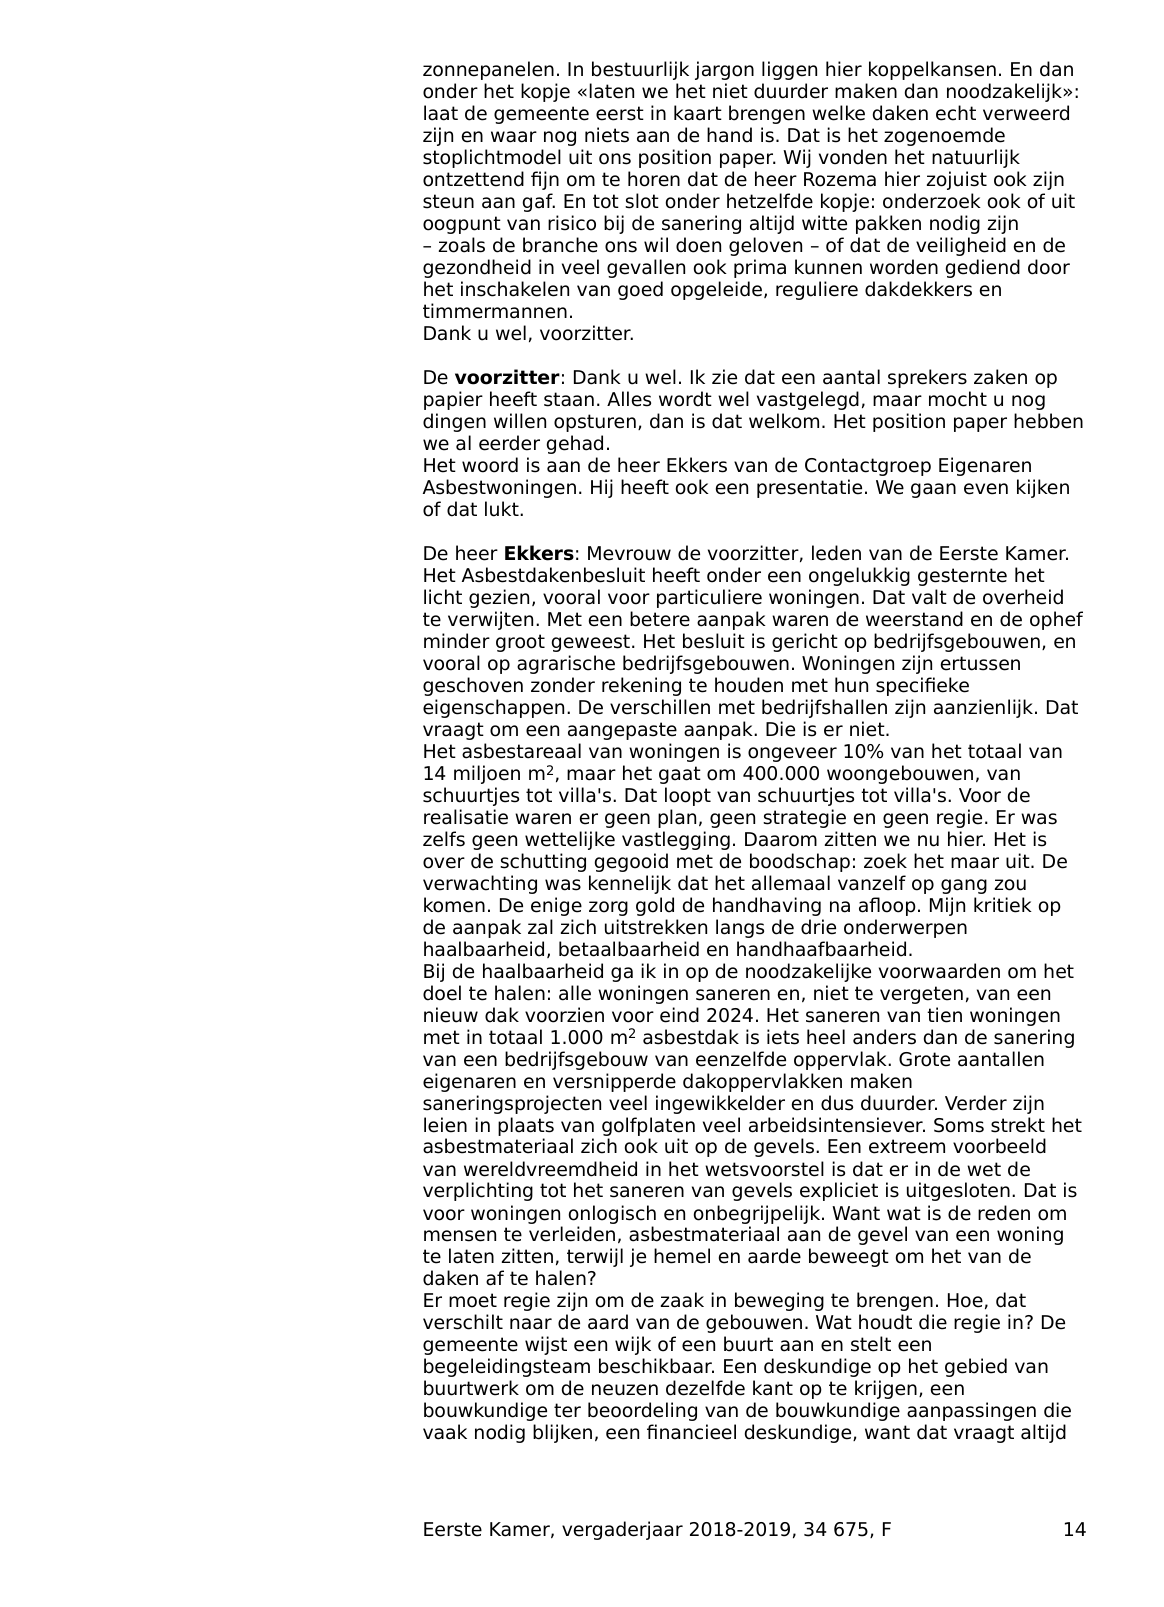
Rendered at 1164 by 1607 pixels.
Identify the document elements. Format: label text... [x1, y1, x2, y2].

text De voorzitter: Dank u wel. Ik zie dat een aantal sprekers zaken op papier heeft staan. Alles wordt wel vastgelegd, maar mocht u nog dingen willen opsturen, dan is dat welkom. Het position paper hebben we al eerder gehad. [422, 367, 1087, 455]
text Er moet regie zijn om de zaak in beweging te brengen. Hoe, dat verschilt naar de aard van de gebouwen. Wat houdt die regie in? De gemeente wijst een wijk of een buurt aan en stelt een begeleidingsteam beschikbaar. Een deskundige op het gebied van buurtwerk om de neuzen dezelfde kant op te krijgen, een bouwkundige ter beoordeling van de bouwkundige aanpassingen die vaak nodig blijken, een financieel deskundige, want dat vraagt altijd [422, 1290, 1087, 1444]
text De heer Ekkers: Mevrouw de voorzitter, leden van de Eerste Kamer. Het Asbestdakenbesluit heeft onder een ongelukkig gesternte het licht gezien, vooral voor particuliere woningen. Dat valt de overheid te verwijten. Met een betere aanpak waren de weerstand en de ophef minder groot geweest. Het besluit is gericht op bedrijfsgebouwen, en vooral op agrarische bedrijfsgebouwen. Woningen zijn ertussen geschoven zonder rekening te houden met hun specifieke eigenschappen. De verschillen met bedrijfshallen zijn aanzienlijk. Dat vraagt om een aangepaste aanpak. Die is er niet. [422, 543, 1087, 741]
text Het woord is aan de heer Ekkers van de Contactgroep Eigenaren Asbestwoningen. Hij heeft ook een presentatie. We gaan even kijken of dat lukt. [422, 455, 1087, 521]
text zonnepanelen. In bestuurlijk jargon liggen hier koppelkansen. En dan onder het kopje «laten we het niet duurder maken dan noodzakelijk»: laat de gemeente eerst in kaart brengen welke daken echt verweerd zijn en waar nog niets aan de hand is. Dat is het zogenoemde stoplichtmodel uit ons position paper. Wij vonden het natuurlijk ontzettend fijn om te horen dat de heer Rozema hier zojuist ook zijn steun aan gaf. En tot slot onder hetzelfde kopje: onderzoek ook of uit oogpunt van risico bij de sanering altijd witte pakken nodig zijn – zoals de branche ons wil doen geloven – of dat de veiligheid en de gezondheid in veel gevallen ook prima kunnen worden gediend door het inschakelen van goed opgeleide, reguliere dakdekkers en timmermannen. [422, 59, 1087, 323]
text Bij de haalbaarheid ga ik in op de noodzakelijke voorwaarden om het doel te halen: alle woningen saneren en, niet te vergeten, van een nieuw dak voorzien voor eind 2024. Het saneren van tien woningen met in totaal 1.000 m2 asbestdak is iets heel anders dan de sanering van een bedrijfsgebouw van eenzelfde oppervlak. Grote aantallen eigenaren en versnipperde dakoppervlakken maken saneringsprojecten veel ingewikkelder en dus duurder. Verder zijn leien in plaats van golfplaten veel arbeidsintensiever. Soms strekt het asbestmateriaal zich ook uit op de gevels. Een extreem voorbeeld van wereldvreemdheid in het wetsvoorstel is dat er in de wet de verplichting tot het saneren van gevels expliciet is uitgesloten. Dat is voor woningen onlogisch en onbegrijpelijk. Want wat is de reden om mensen te verleiden, asbestmateriaal aan de gevel van een woning te laten zitten, terwijl je hemel en aarde beweegt om het van de daken af te halen? [422, 961, 1087, 1290]
text Dank u wel, voorzitter. [422, 323, 1087, 345]
text Het asbestareaal van woningen is ongeveer 10% van het totaal van 14 miljoen m2, maar het gaat om 400.000 woongebouwen, van schuurtjes tot villa's. Dat loopt van schuurtjes tot villa's. Voor de realisatie waren er geen plan, geen strategie en geen regie. Er was zelfs geen wettelijke vastlegging. Daarom zitten we nu hier. Het is over de schutting gegooid met de boodschap: zoek het maar uit. De verwachting was kennelijk dat het allemaal vanzelf op gang zou komen. De enige zorg gold de handhaving na afloop. Mijn kritiek op de aanpak zal zich uitstrekken langs de drie onderwerpen haalbaarheid, betaalbaarheid en handhaafbaarheid. [422, 741, 1087, 961]
